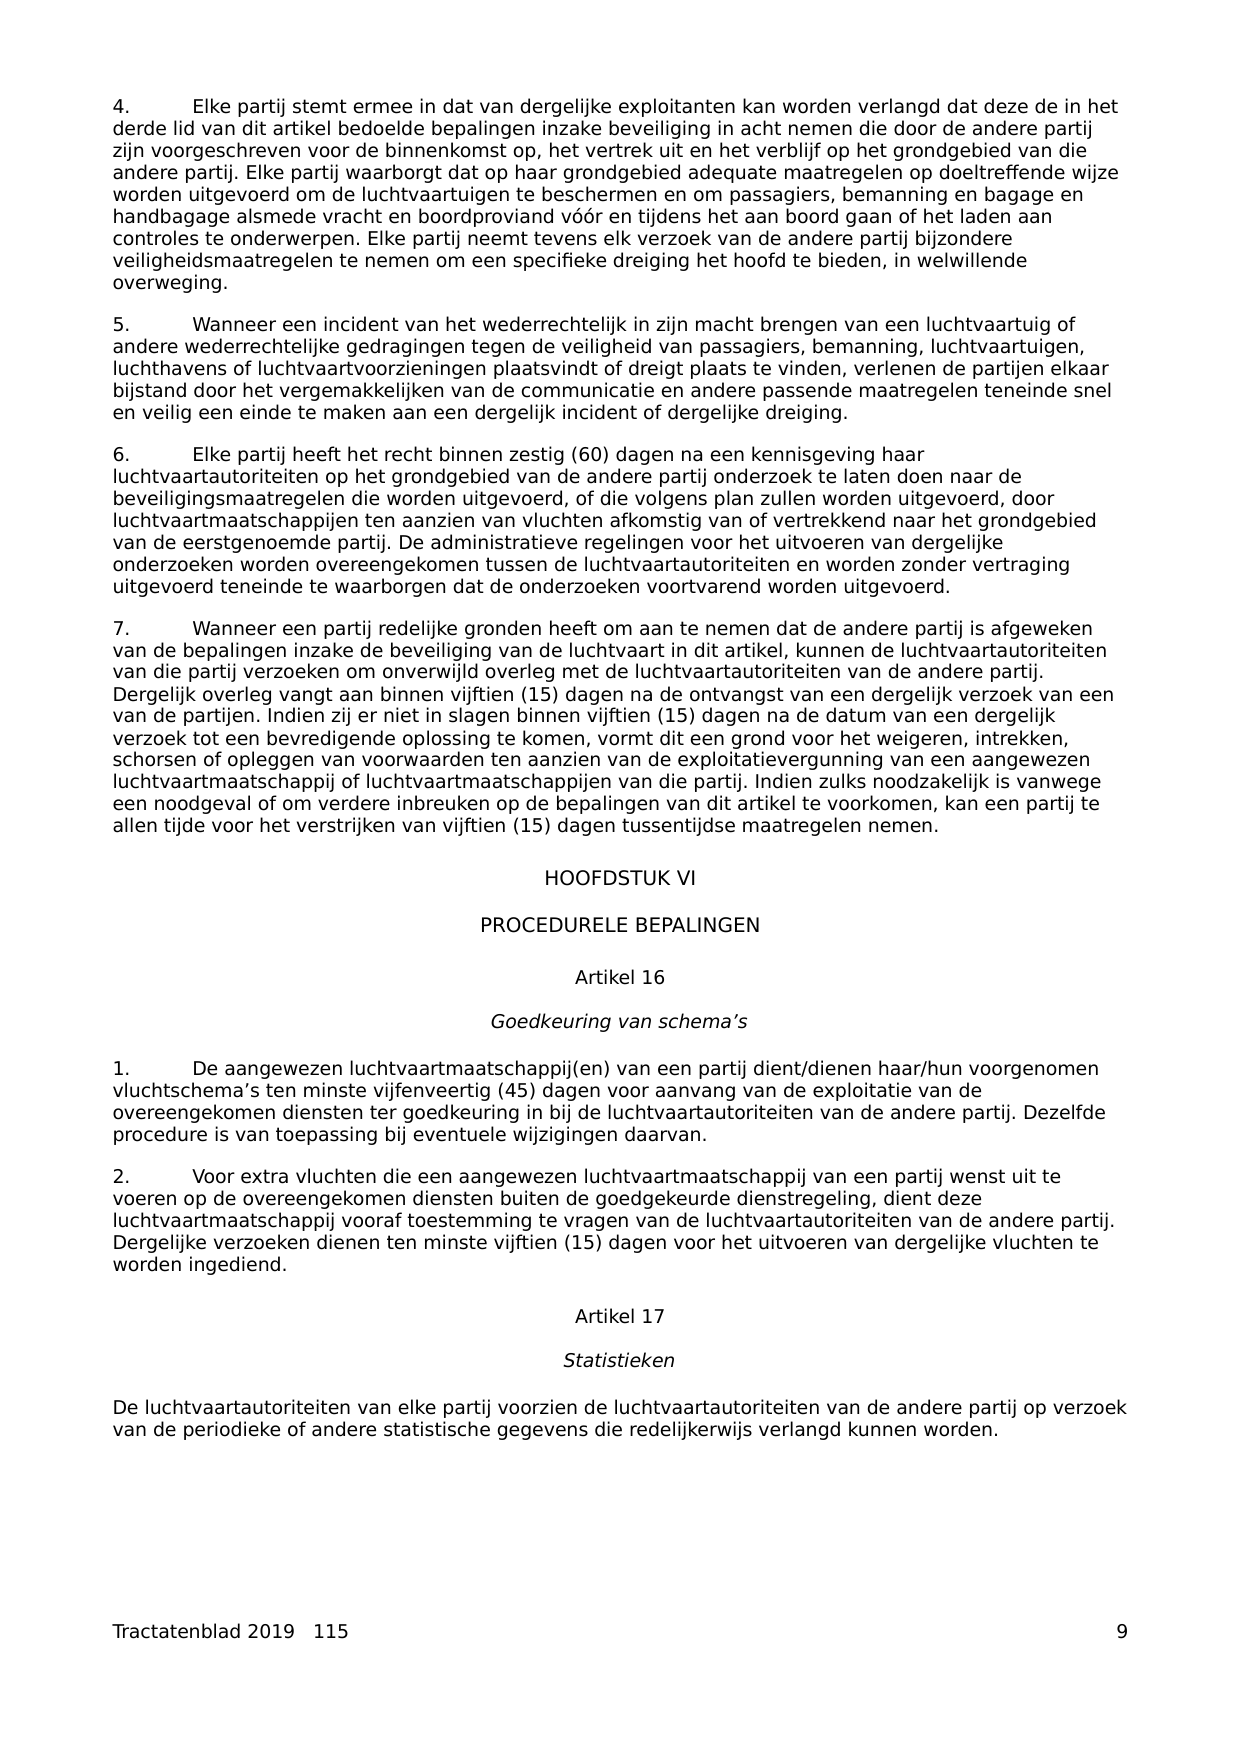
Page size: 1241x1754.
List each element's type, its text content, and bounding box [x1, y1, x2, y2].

text 5. Wanneer een incident van het wederrechtelijk in zijn macht brengen van een luchtvaartuig of andere wederrechtelijke gedragingen tegen de veiligheid van passagiers, bemanning, luchtvaartuigen, luchthavens of luchtvaartvoorzieningen plaatsvindt of dreigt plaats te vinden, verlenen de partijen elkaar bijstand door het vergemakkelijken van de communicatie en andere passende maatregelen teneinde snel en veilig een einde te maken aan een dergelijk incident of dergelijke dreiging. [112, 314, 1128, 424]
text De luchtvaartautoriteiten van elke partij voorzien de luchtvaartautoriteiten van de andere partij op verzoek van de periodieke of andere statistische gegevens die redelijkerwijs verlangd kunnen worden. [112, 1397, 1128, 1441]
text 4. Elke partij stemt ermee in dat van dergelijke exploitanten kan worden verlangd dat deze de in het derde lid van dit artikel bedoelde bepalingen inzake beveiliging in acht nemen die door de andere partij zijn voorgeschreven voor de binnenkomst op, het vertrek uit en het verblijf op het grondgebied van die andere partij. Elke partij waarborgt dat op haar grondgebied adequate maatregelen op doeltreffende wijze worden uitgevoerd om de luchtvaartuigen te beschermen en om passagiers, bemanning en bagage en handbagage alsmede vracht en boordproviand vóór en tijdens het aan boord gaan of het laden aan controles te onderwerpen. Elke partij neemt tevens elk verzoek van de andere partij bijzondere veiligheidsmaatregelen te nemen om een specifieke dreiging het hoofd te bieden, in welwillende overweging. [112, 96, 1128, 294]
subtitle HOOFDSTUK VI PROCEDURELE BEPALINGEN [112, 867, 1128, 937]
text 6. Elke partij heeft het recht binnen zestig (60) dagen na een kennisgeving haar luchtvaartautoriteiten op het grondgebied van de andere partij onderzoek te laten doen naar de beveiligingsmaatregelen die worden uitgevoerd, of die volgens plan zullen worden uitgevoerd, door luchtvaartmaatschappijen ten aanzien van vluchten afkomstig van of vertrekkend naar het grondgebied van de eerstgenoemde partij. De administratieve regelingen voor het uitvoeren van dergelijke onderzoeken worden overeengekomen tussen de luchtvaartautoriteiten en worden zonder vertraging uitgevoerd teneinde te waarborgen dat de onderzoeken voortvarend worden uitgevoerd. [112, 444, 1128, 597]
text 1. De aangewezen luchtvaartmaatschappij(en) van een partij dient/dienen haar/hun voorgenomen vluchtschema’s ten minste vijfenveertig (45) dagen voor aanvang van de exploitatie van de overeengekomen diensten ter goedkeuring in bij de luchtvaartautoriteiten van de andere partij. Dezelfde procedure is van toepassing bij eventuele wijzigingen daarvan. [112, 1058, 1128, 1146]
subtitle Artikel 17 Statistieken [112, 1306, 1128, 1372]
subtitle Artikel 16 Goedkeuring van schema’s [112, 967, 1128, 1033]
text 2. Voor extra vluchten die een aangewezen luchtvaartmaatschappij van een partij wenst uit te voeren op de overeengekomen diensten buiten de goedgekeurde dienstregeling, dient deze luchtvaartmaatschappij vooraf toestemming te vragen van de luchtvaartautoriteiten van de andere partij. Dergelijke verzoeken dienen ten minste vijftien (15) dagen voor het uitvoeren van dergelijke vluchten te worden ingediend. [112, 1166, 1128, 1276]
text 7. Wanneer een partij redelijke gronden heeft om aan te nemen dat de andere partij is afgeweken van de bepalingen inzake de beveiliging van de luchtvaart in dit artikel, kunnen de luchtvaartautoriteiten van die partij verzoeken om onverwijld overleg met de luchtvaartautoriteiten van de andere partij. Dergelijk overleg vangt aan binnen vijftien (15) dagen na de ontvangst van een dergelijk verzoek van een van de partijen. Indien zij er niet in slagen binnen vijftien (15) dagen na de datum van een dergelijk verzoek tot een bevredigende oplossing te komen, vormt dit een grond voor het weigeren, intrekken, schorsen of opleggen van voorwaarden ten aanzien van de exploitatievergunning van een aangewezen luchtvaartmaatschappij of luchtvaartmaatschappijen van die partij. Indien zulks noodzakelijk is vanwege een noodgeval of om verdere inbreuken op de bepalingen van dit artikel te voorkomen, kan een partij te allen tijde voor het verstrijken van vijftien (15) dagen tussentijdse maatregelen nemen. [112, 617, 1128, 837]
